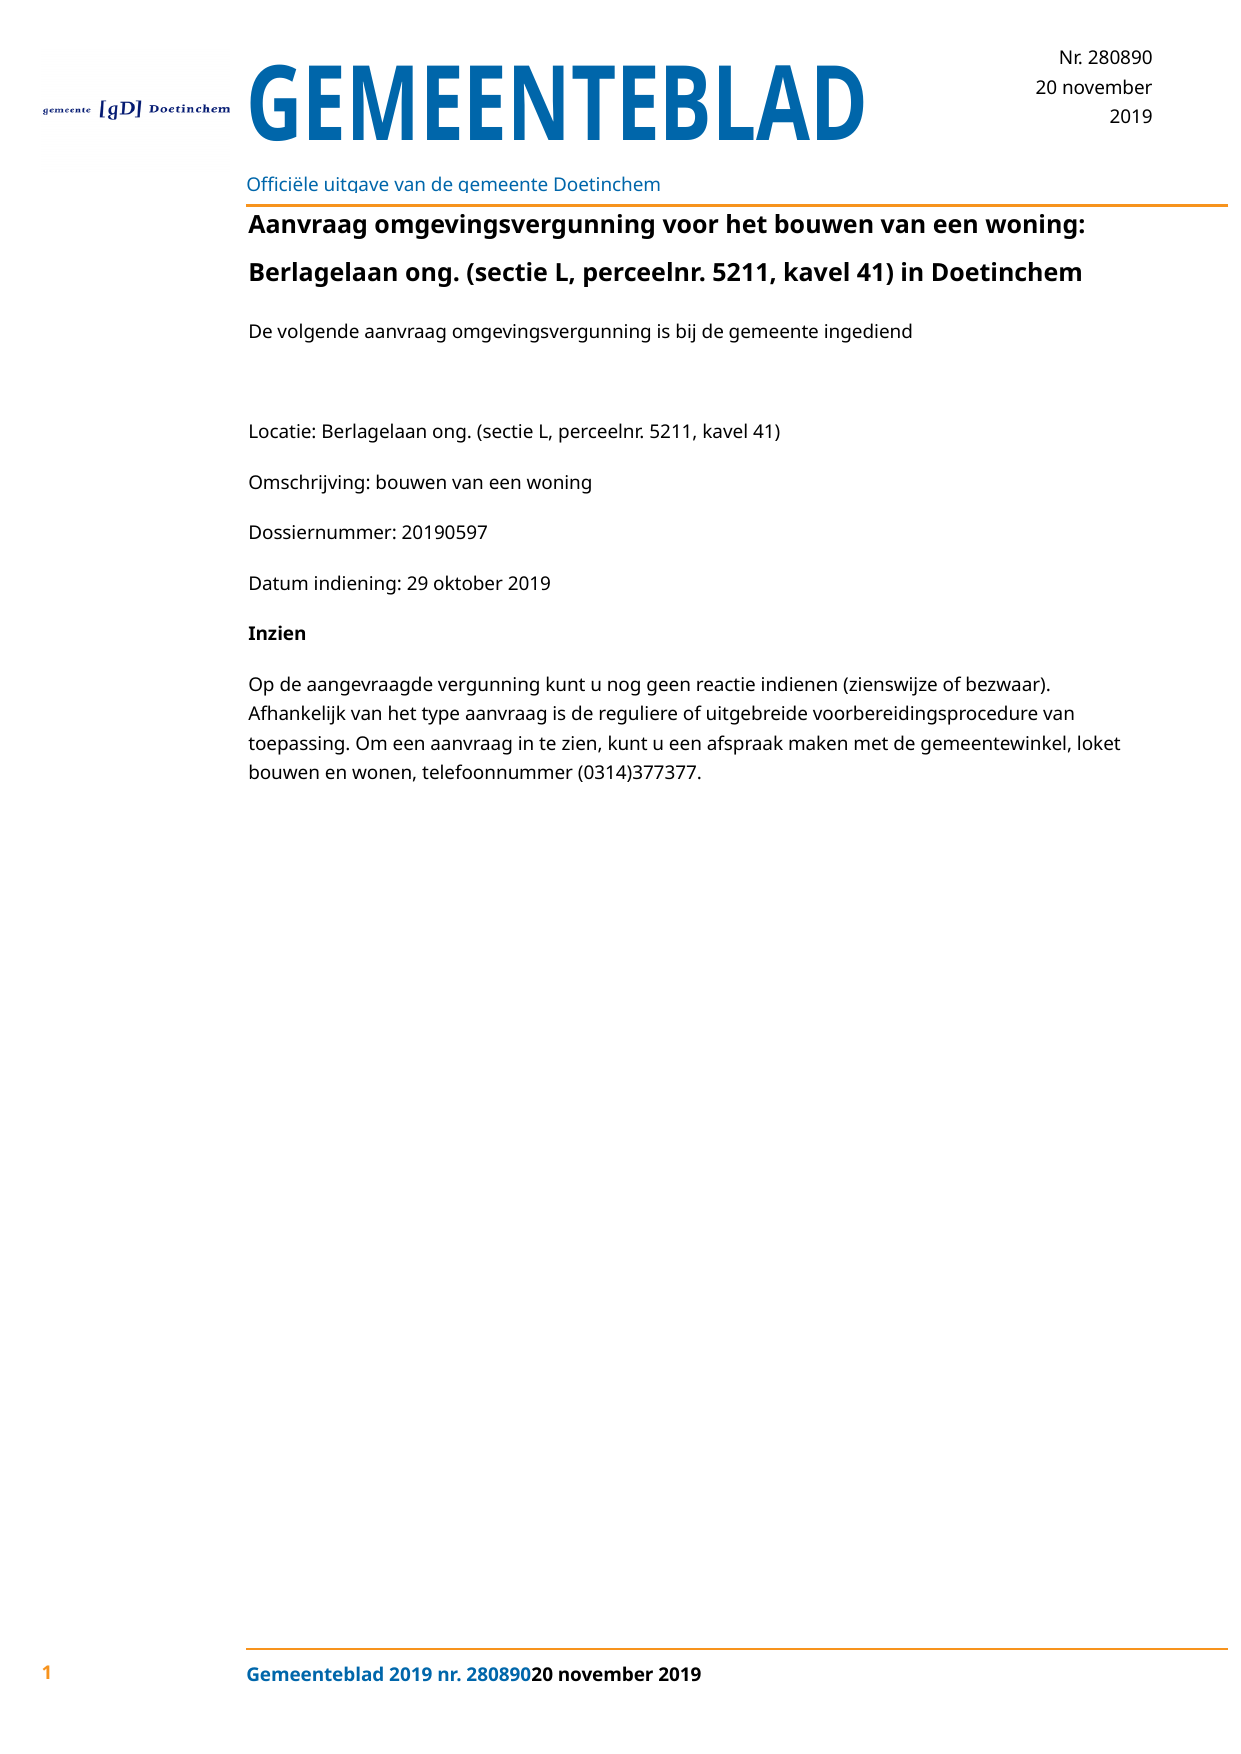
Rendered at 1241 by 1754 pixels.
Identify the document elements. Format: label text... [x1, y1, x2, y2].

text Omschrijving: bouwen van een woning [248, 469, 1152, 495]
text De volgende aanvraag omgevingsvergunning is bij de gemeente ingediend [248, 318, 1152, 344]
text Op de aangevraagde vergunning kunt u nog geen reactie indienen (zienswijze of bezwaar). Afhankelijk van het type aanvraag is de reguliere of uitgebreide voorbereidingsprocedure van toepassing. Om een aanvraag in te zien, kunt u een afspraak maken met de gemeentewinkel, loket bouwen en wonen, telefoonnummer (0314)377377. [248, 671, 1152, 785]
text Datum indiening: 29 oktober 2019 [248, 570, 1152, 596]
text Locatie: Berlagelaan ong. (sectie L, perceelnr. 5211, kavel 41) [248, 419, 1152, 444]
text Inzien [248, 620, 1152, 646]
text Aanvraag omgevingsvergunning voor het bouwen van een woning: Berlagelaan ong. (sectie L, perceelnr. 5211, kavel 41) in Doetinchem [248, 207, 1152, 288]
text Dossiernummer: 20190597 [248, 519, 1152, 545]
picture [41, 47, 231, 172]
